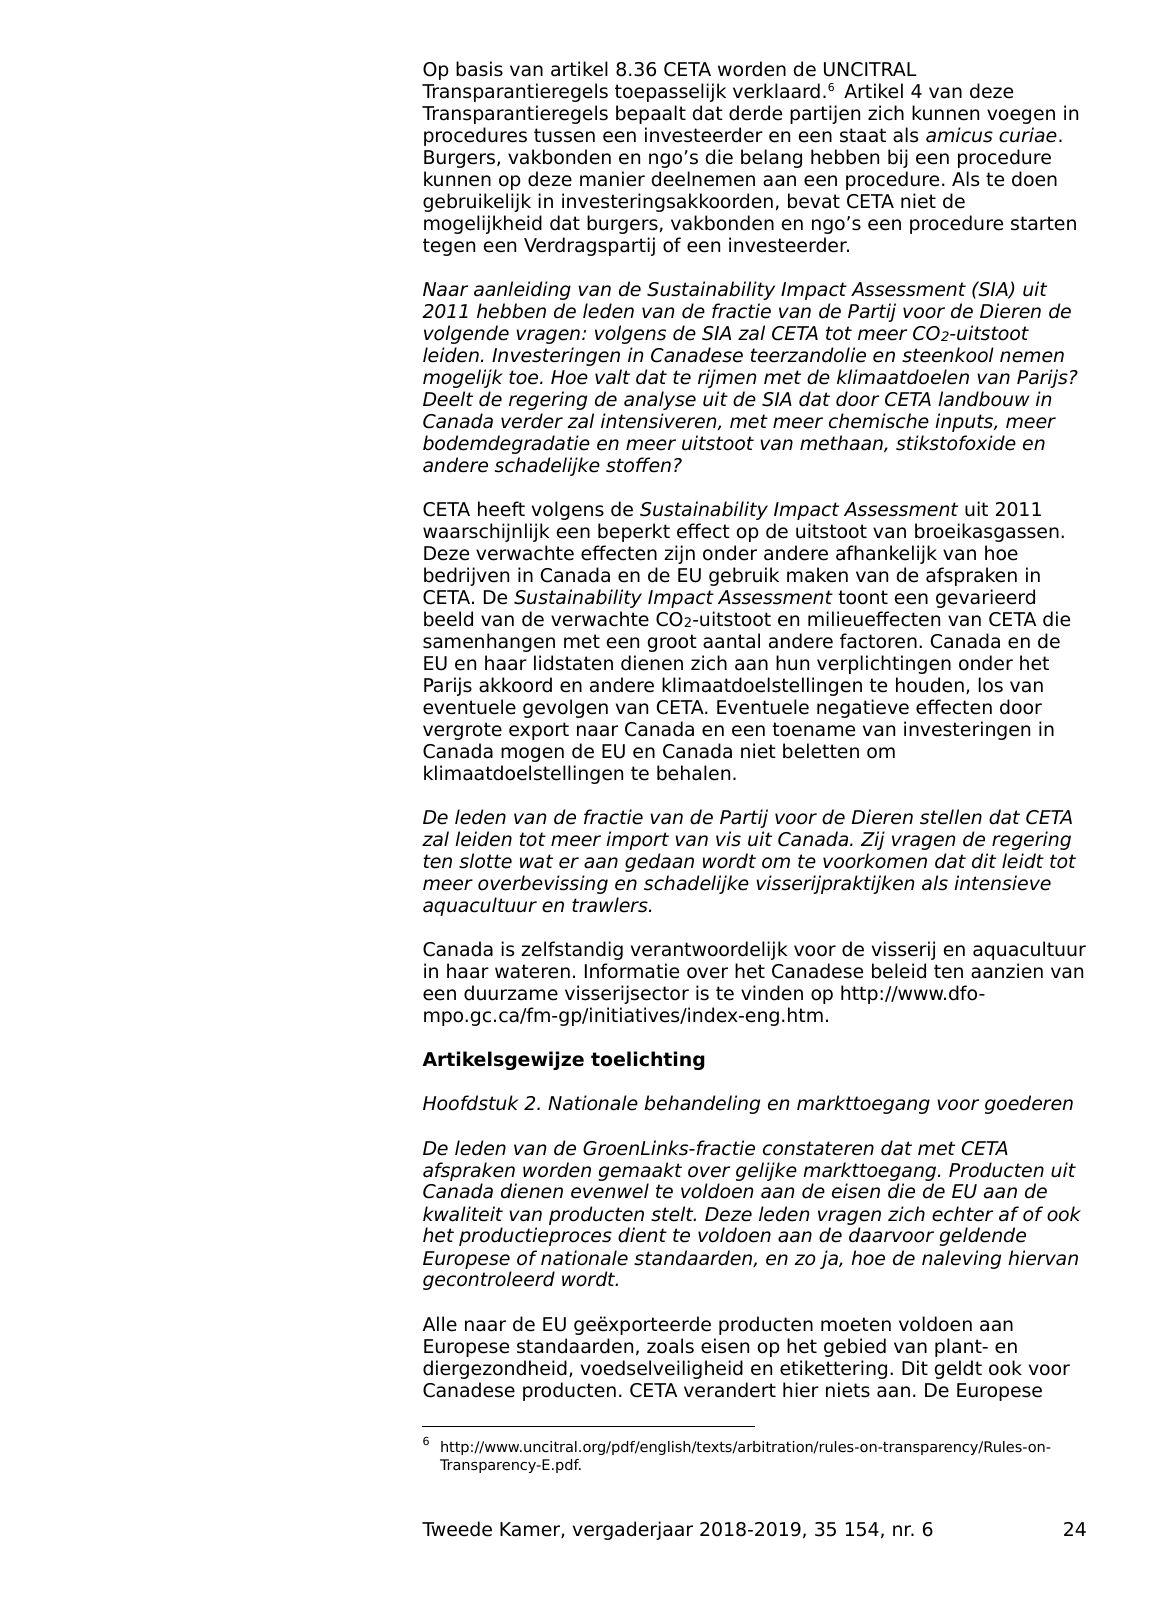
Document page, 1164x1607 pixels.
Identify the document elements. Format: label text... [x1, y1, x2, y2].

text http://www.uncitral.org/pdf/english/texts/arbitration/rules-on-transparency/Rules-on-Transparency-E.pdf. [422, 1435, 1087, 1474]
text Op basis van artikel 8.36 CETA worden de UNCITRAL Transparantieregels toepasselijk verklaard. Artikel 4 van deze Transparantieregels bepaalt dat derde partijen zich kunnen voegen in procedures tussen een investeerder en een staat als amicus curiae. Burgers, vakbonden en ngo’s die belang hebben bij een procedure kunnen op deze manier deelnemen aan een procedure. Als te doen gebruikelijk in investeringsakkoorden, bevat CETA niet de mogelijkheid dat burgers, vakbonden en ngo’s een procedure starten tegen een Verdragspartij of een investeerder. [422, 59, 1087, 257]
subtitle Hoofdstuk 2. Nationale behandeling en markttoegang voor goederen [422, 1093, 1087, 1115]
text Alle naar de EU geëxporteerde producten moeten voldoen aan Europese standaarden, zoals eisen op het gebied van plant- en diergezondheid, voedselveiligheid en etikettering. Dit geldt ook voor Canadese producten. CETA verandert hier niets aan. De Europese [422, 1313, 1087, 1401]
text De leden van de GroenLinks-fractie constateren dat met CETA afspraken worden gemaakt over gelijke markttoegang. Producten uit Canada dienen evenwel te voldoen aan de eisen die de EU aan de kwaliteit van producten stelt. Deze leden vragen zich echter af of ook het productieproces dient te voldoen aan de daarvoor geldende Europese of nationale standaarden, en zo ja, hoe de naleving hiervan gecontroleerd wordt. [422, 1137, 1087, 1291]
text De leden van de fractie van de Partij voor de Dieren stellen dat CETA zal leiden tot meer import van vis uit Canada. Zij vragen de regering ten slotte wat er aan gedaan wordt om te voorkomen dat dit leidt tot meer overbevissing en schadelijke visserijpraktijken als intensieve aquacultuur en trawlers. [422, 807, 1087, 917]
text Canada is zelfstandig verantwoordelijk voor de visserij en aquacultuur in haar wateren. Informatie over het Canadese beleid ten aanzien van een duurzame visserijsector is te vinden op http://www.dfo-mpo.gc.ca/fm-gp/initiatives/index-eng.htm. [422, 939, 1087, 1027]
subtitle Artikelsgewijze toelichting [422, 1049, 1087, 1071]
text CETA heeft volgens de Sustainability Impact Assessment uit 2011 waarschijnlijk een beperkt effect op de uitstoot van broeikasgassen. Deze verwachte effecten zijn onder andere afhankelijk van hoe bedrijven in Canada en de EU gebruik maken van de afspraken in CETA. De Sustainability Impact Assessment toont een gevarieerd beeld van de verwachte CO2-uitstoot en milieueffecten van CETA die samenhangen met een groot aantal andere factoren. Canada en de EU en haar lidstaten dienen zich aan hun verplichtingen onder het Parijs akkoord en andere klimaatdoelstellingen te houden, los van eventuele gevolgen van CETA. Eventuele negatieve effecten door vergrote export naar Canada en een toename van investeringen in Canada mogen de EU en Canada niet beletten om klimaatdoelstellingen te behalen. [422, 499, 1087, 785]
text Naar aanleiding van de Sustainability Impact Assessment (SIA) uit 2011 hebben de leden van de fractie van de Partij voor de Dieren de volgende vragen: volgens de SIA zal CETA tot meer CO2-uitstoot leiden. Investeringen in Canadese teerzandolie en steenkool nemen mogelijk toe. Hoe valt dat te rijmen met de klimaatdoelen van Parijs? Deelt de regering de analyse uit de SIA dat door CETA landbouw in Canada verder zal intensiveren, met meer chemische inputs, meer bodemdegradatie en meer uitstoot van methaan, stikstofoxide en andere schadelijke stoffen? [422, 279, 1087, 477]
